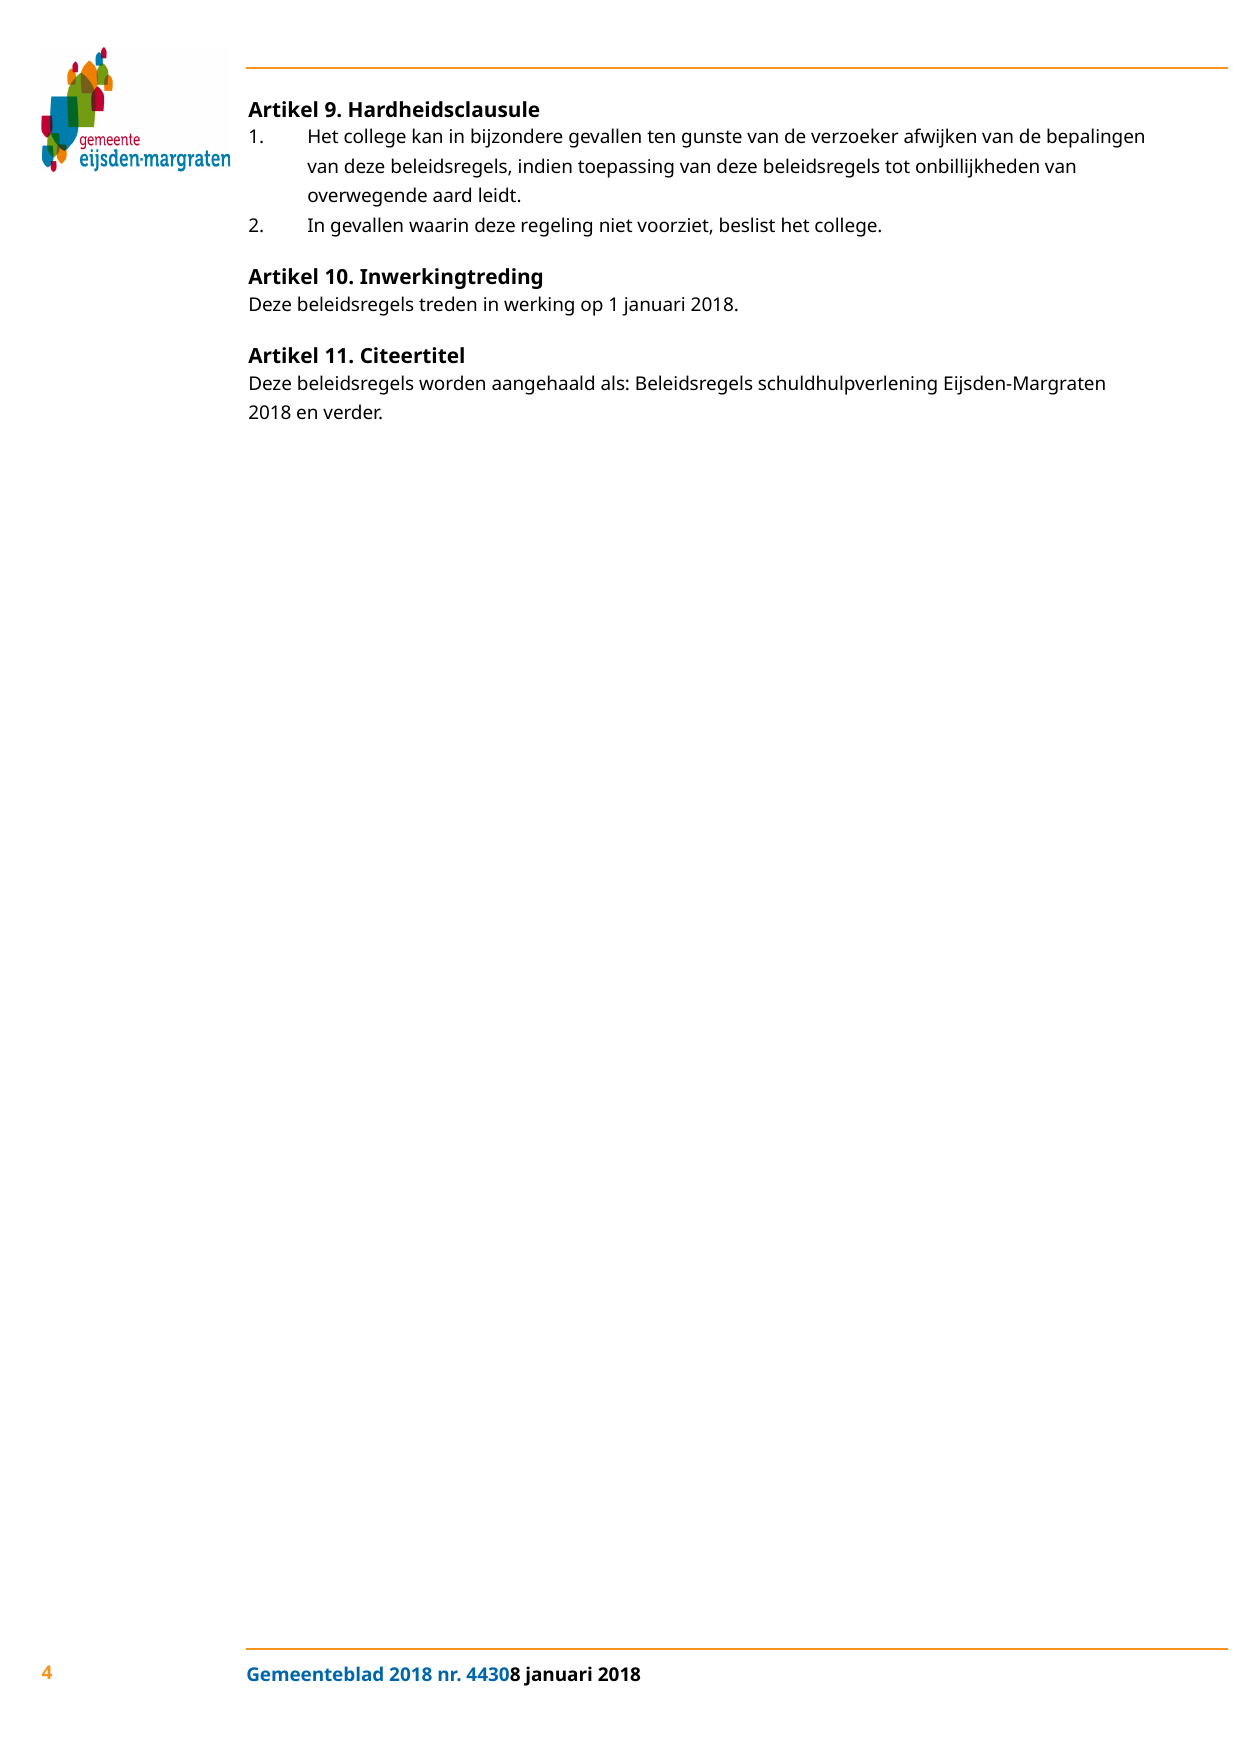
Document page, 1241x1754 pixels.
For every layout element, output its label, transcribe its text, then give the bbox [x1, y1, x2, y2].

text Artikel 10. Inwerkingtreding [248, 262, 1152, 291]
list Het college kan in bijzondere gevallen ten gunste van de verzoeker afwijken van de bepalingen van deze beleidsregels, indien toepassing van deze beleidsregels tot onbillijkheden van overwegende aard leidt. [248, 123, 1152, 208]
text Artikel 11. Citeertitel [248, 341, 1152, 370]
text Deze beleidsregels worden aangehaald als: Beleidsregels schuldhulpverlening Eijsden-Margraten 2018 en verder. [248, 370, 1152, 425]
text Artikel 9. Hardheidsclausule [248, 95, 1152, 123]
picture [41, 47, 231, 172]
list In gevallen waarin deze regeling niet voorziet, beslist het college. [248, 212, 1152, 238]
text Deze beleidsregels treden in werking op 1 januari 2018. [248, 291, 1152, 317]
